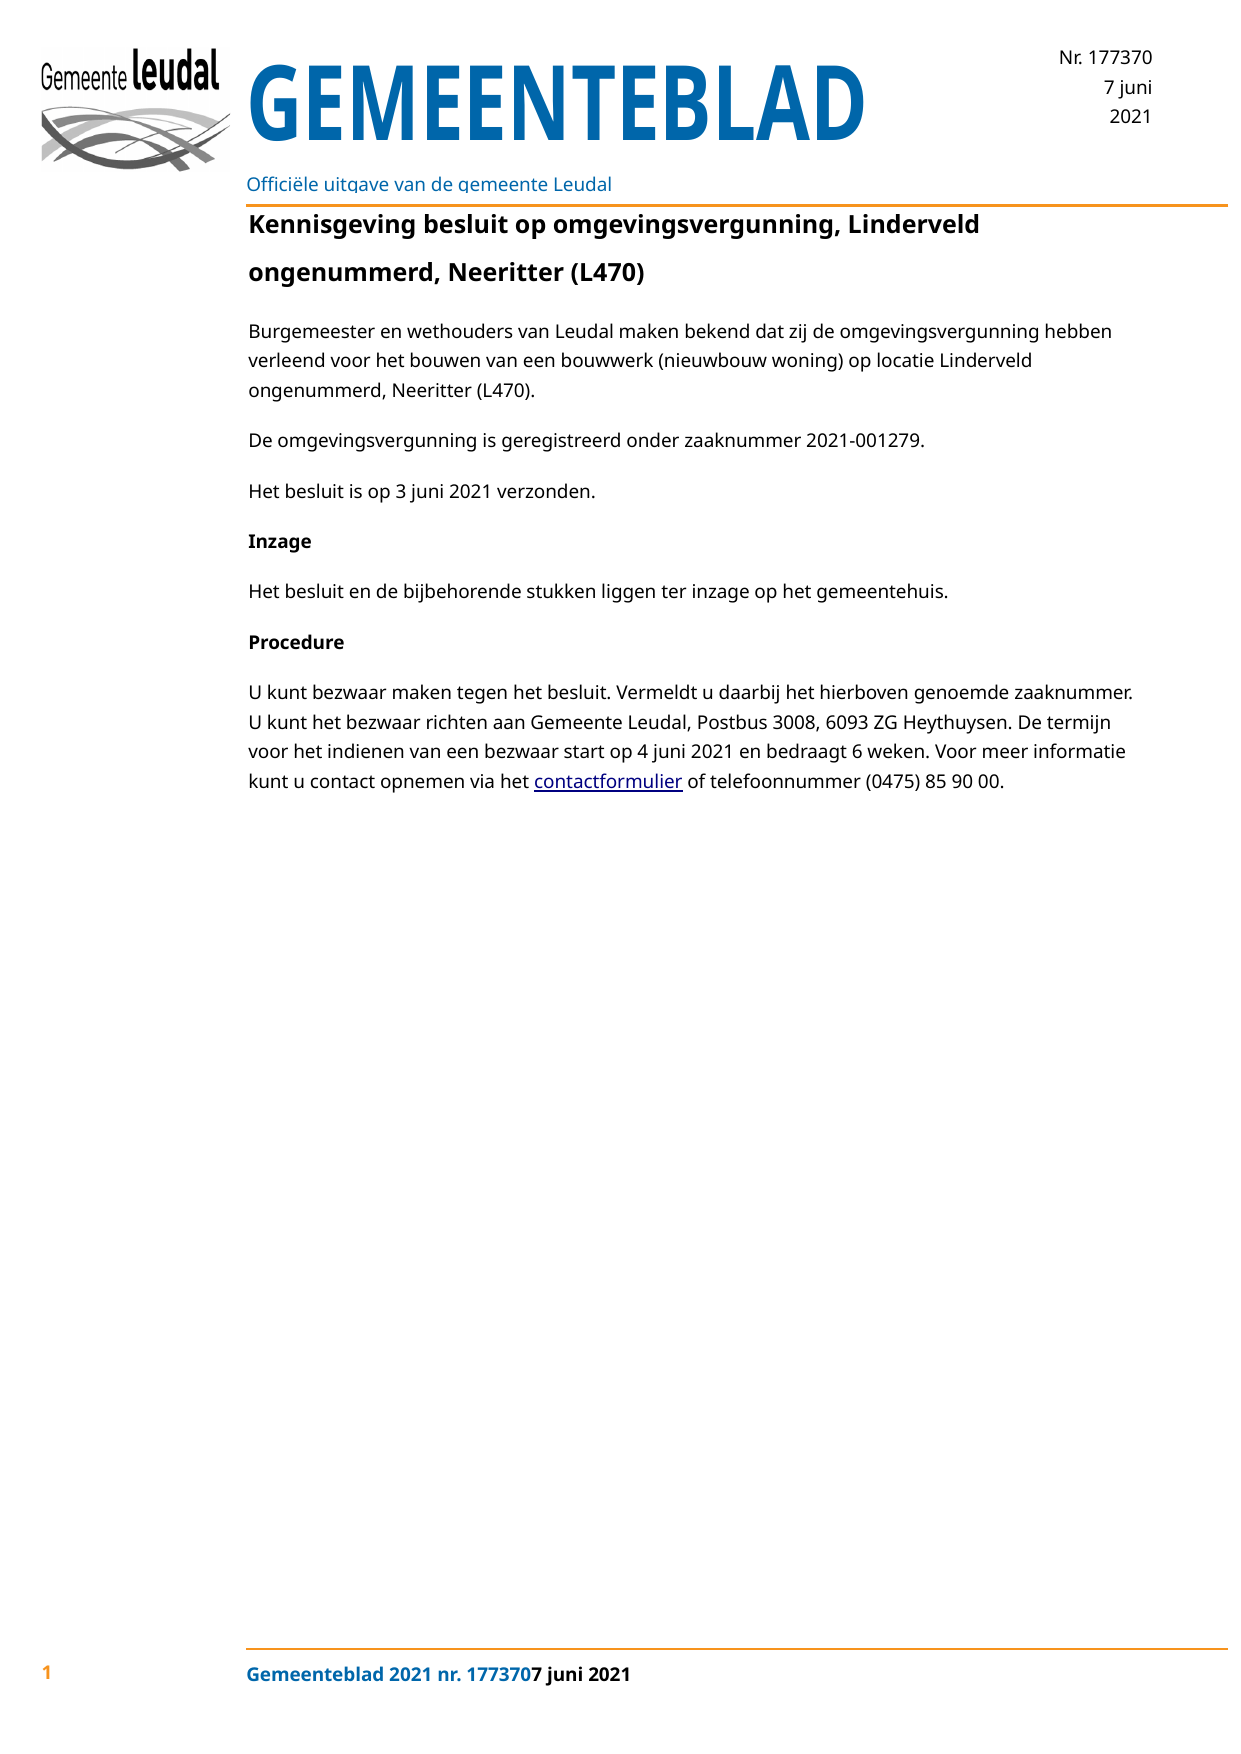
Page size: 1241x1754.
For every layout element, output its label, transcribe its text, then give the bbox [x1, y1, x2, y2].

text Het besluit en de bijbehorende stukken liggen ter inzage op het gemeentehuis. [248, 579, 1152, 604]
text U kunt bezwaar maken tegen het besluit. Vermeldt u daarbij het hierboven genoemde zaaknummer. U kunt het bezwaar richten aan Gemeente Leudal, Postbus 3008, 6093 ZG Heythuysen. De termijn voor het indienen van een bezwaar start op 4 juni 2021 en bedraagt 6 weken. Voor meer informatie kunt u contact opnemen via het contactformulier of telefoonnummer (0475) 85 90 00. [248, 679, 1152, 794]
text Procedure [248, 629, 1152, 655]
text Het besluit is op 3 juni 2021 verzonden. [248, 478, 1152, 504]
text Inzage [248, 528, 1152, 554]
picture [41, 47, 231, 172]
text De omgevingsvergunning is geregistreerd onder zaaknummer 2021-001279. [248, 427, 1152, 453]
text Kennisgeving besluit op omgevingsvergunning, Linderveld ongenummerd, Neeritter (L470) [248, 207, 1152, 288]
text Burgemeester en wethouders van Leudal maken bekend dat zij de omgevingsvergunning hebben verleend voor het bouwen van een bouwwerk (nieuwbouw woning) op locatie Linderveld ongenummerd, Neeritter (L470). [248, 318, 1152, 403]
